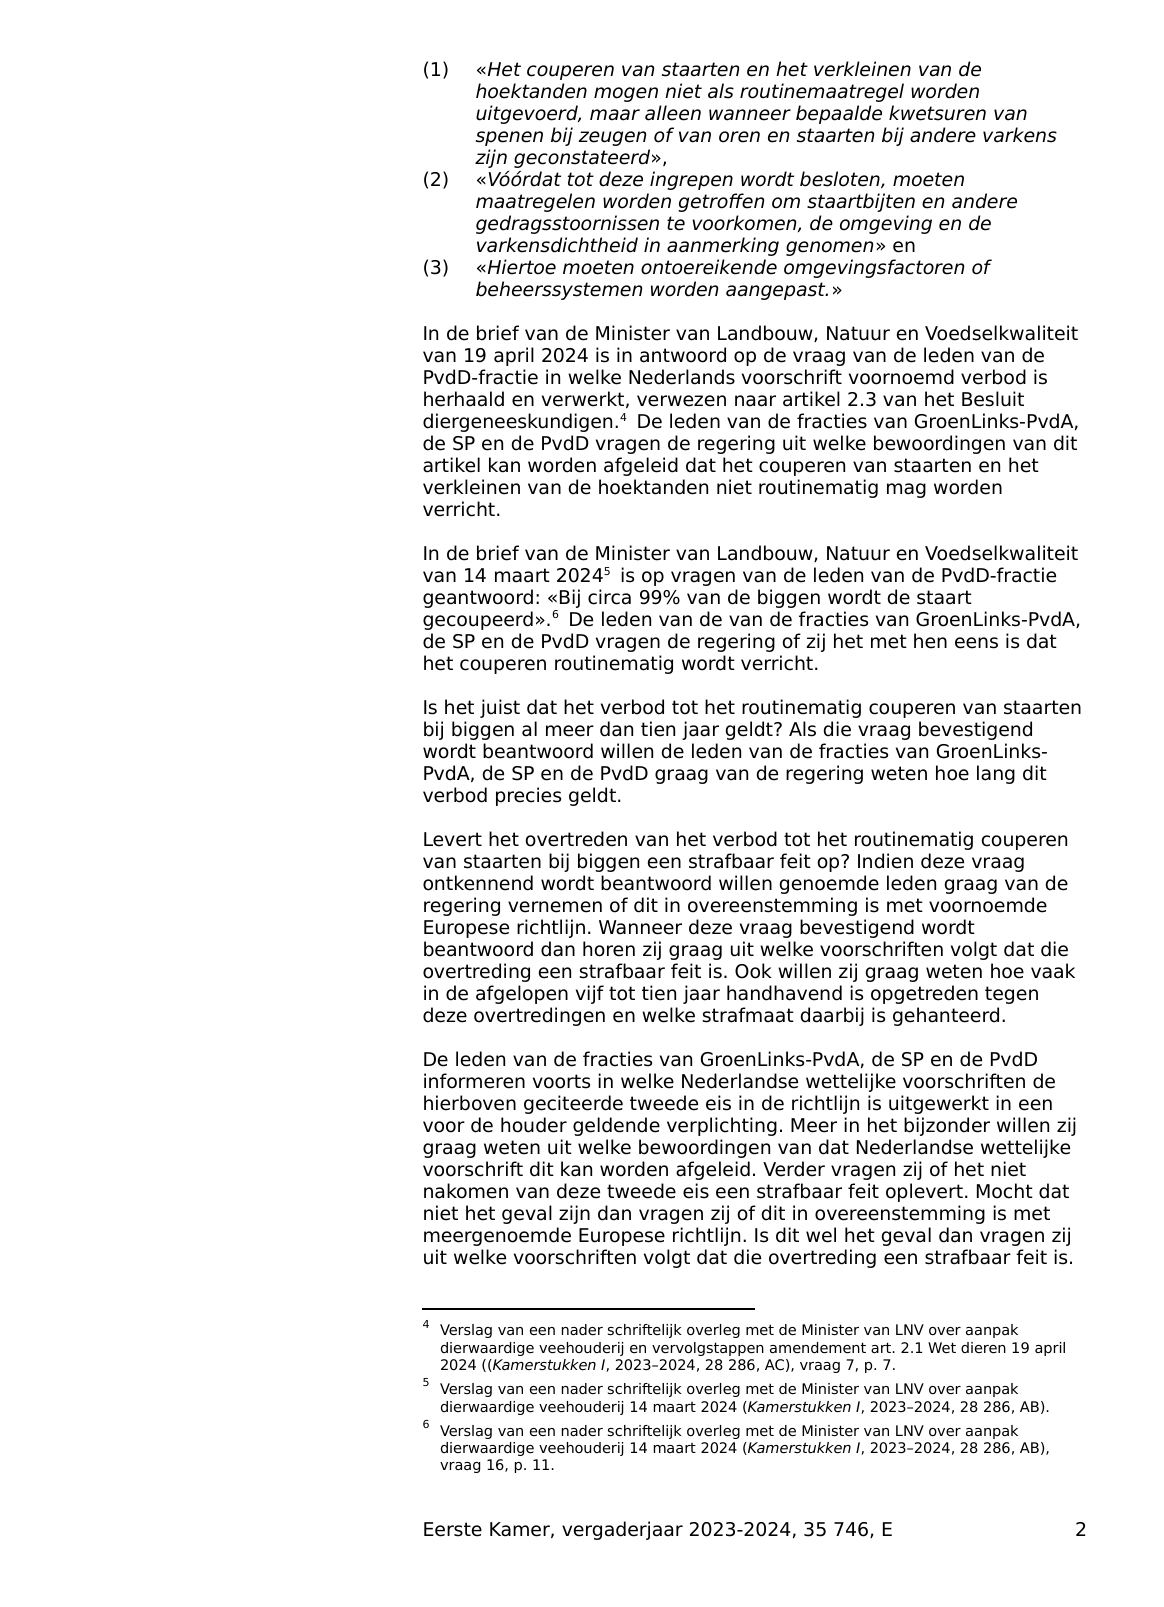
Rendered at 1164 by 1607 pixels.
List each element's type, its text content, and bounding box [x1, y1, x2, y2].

text (1) «Het couperen van staarten en het verkleinen van de hoektanden mogen niet als routinemaatregel worden uitgevoerd, maar alleen wanneer bepaalde kwetsuren van spenen bij zeugen of van oren en staarten bij andere varkens zijn geconstateerd», [422, 59, 1087, 169]
text (2) «Vóórdat tot deze ingrepen wordt besloten, moeten maatregelen worden getroffen om staartbijten en andere gedragsstoornissen te voorkomen, de omgeving en de varkensdichtheid in aanmerking genomen» en [422, 169, 1087, 257]
text In de brief van de Minister van Landbouw, Natuur en Voedselkwaliteit van 14 maart 2024 is op vragen van de leden van de PvdD-fractie geantwoord: «Bij circa 99% van de biggen wordt de staart gecoupeerd». De leden van de van de fracties van GroenLinks-PvdA, de SP en de PvdD vragen de regering of zij het met hen eens is dat het couperen routinematig wordt verricht. [422, 543, 1087, 675]
text Verslag van een nader schriftelijk overleg met de Minister van LNV over aanpak dierwaardige veehouderij en vervolgstappen amendement art. 2.1 Wet dieren 19 april 2024 ((Kamerstukken I, 2023–2024, 28 286, AC), vraag 7, p. 7. [422, 1318, 1087, 1374]
text In de brief van de Minister van Landbouw, Natuur en Voedselkwaliteit van 19 april 2024 is in antwoord op de vraag van de leden van de PvdD-fractie in welke Nederlands voorschrift voornoemd verbod is herhaald en verwerkt, verwezen naar artikel 2.3 van het Besluit diergeneeskundigen. De leden van de fracties van GroenLinks-PvdA, de SP en de PvdD vragen de regering uit welke bewoordingen van dit artikel kan worden afgeleid dat het couperen van staarten en het verkleinen van de hoektanden niet routinematig mag worden verricht. [422, 323, 1087, 521]
text Levert het overtreden van het verbod tot het routinematig couperen van staarten bij biggen een strafbaar feit op? Indien deze vraag ontkennend wordt beantwoord willen genoemde leden graag van de regering vernemen of dit in overeenstemming is met voornoemde Europese richtlijn. Wanneer deze vraag bevestigend wordt beantwoord dan horen zij graag uit welke voorschriften volgt dat die overtreding een strafbaar feit is. Ook willen zij graag weten hoe vaak in de afgelopen vijf tot tien jaar handhavend is opgetreden tegen deze overtredingen en welke strafmaat daarbij is gehanteerd. [422, 829, 1087, 1027]
text Verslag van een nader schriftelijk overleg met de Minister van LNV over aanpak dierwaardige veehouderij 14 maart 2024 (Kamerstukken I, 2023–2024, 28 286, AB), vraag 16, p. 11. [422, 1418, 1087, 1474]
text Is het juist dat het verbod tot het routinematig couperen van staarten bij biggen al meer dan tien jaar geldt? Als die vraag bevestigend wordt beantwoord willen de leden van de fracties van GroenLinks-PvdA, de SP en de PvdD graag van de regering weten hoe lang dit verbod precies geldt. [422, 697, 1087, 807]
text (3) «Hiertoe moeten ontoereikende omgevingsfactoren of beheerssystemen worden aangepast.» [422, 257, 1087, 301]
text De leden van de fracties van GroenLinks-PvdA, de SP en de PvdD informeren voorts in welke Nederlandse wettelijke voorschriften de hierboven geciteerde tweede eis in de richtlijn is uitgewerkt in een voor de houder geldende verplichting. Meer in het bijzonder willen zij graag weten uit welke bewoordingen van dat Nederlandse wettelijke voorschrift dit kan worden afgeleid. Verder vragen zij of het niet nakomen van deze tweede eis een strafbaar feit oplevert. Mocht dat niet het geval zijn dan vragen zij of dit in overeenstemming is met meergenoemde Europese richtlijn. Is dit wel het geval dan vragen zij uit welke voorschriften volgt dat die overtreding een strafbaar feit is. [422, 1049, 1087, 1269]
text Verslag van een nader schriftelijk overleg met de Minister van LNV over aanpak dierwaardige veehouderij 14 maart 2024 (Kamerstukken I, 2023–2024, 28 286, AB). [422, 1377, 1087, 1416]
